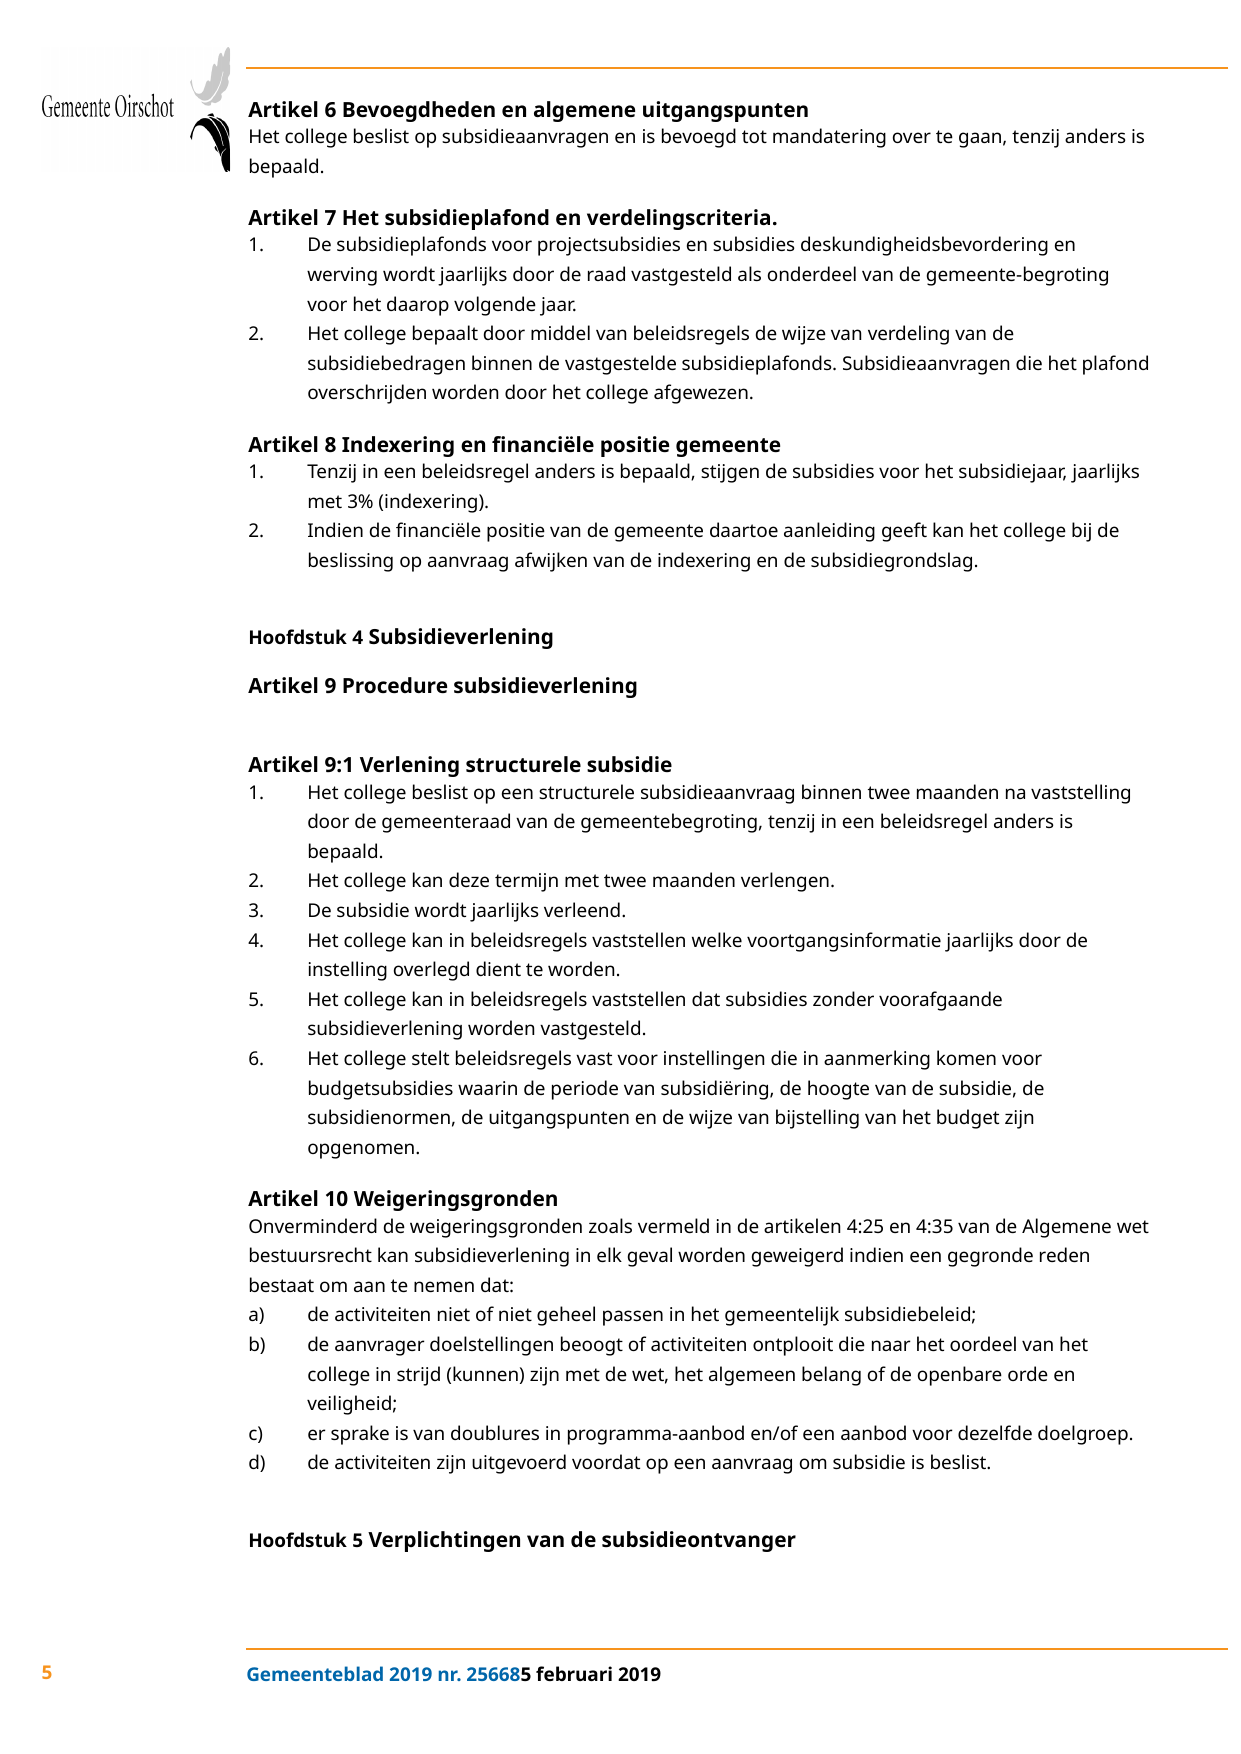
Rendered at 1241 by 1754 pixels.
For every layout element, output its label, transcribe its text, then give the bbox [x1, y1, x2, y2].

text Onverminderd de weigeringsgronden zoals vermeld in de artikelen 4:25 en 4:35 van de Algemene wet bestuursrecht kan subsidieverlening in elk geval worden geweigerd indien een gegronde reden bestaat om aan te nemen dat: [248, 1213, 1152, 1298]
list Het college bepaalt door middel van beleidsregels de wijze van verdeling van de subsidiebedragen binnen de vastgestelde subsidieplafonds. Subsidieaanvragen die het plafond overschrijden worden door het college afgewezen. [248, 320, 1152, 405]
list Het college beslist op een structurele subsidieaanvraag binnen twee maanden na vaststelling door de gemeenteraad van de gemeentebegroting, tenzij in een beleidsregel anders is bepaald. [248, 779, 1152, 864]
list de aanvrager doelstellingen beoogt of activiteiten ontplooit die naar het oordeel van het college in strijd (kunnen) zijn met de wet, het algemeen belang of de openbare orde en veiligheid; [248, 1331, 1152, 1416]
list er sprake is van doublures in programma-aanbod en/of een aanbod voor dezelfde doelgroep. [248, 1420, 1152, 1446]
list Tenzij in een beleidsregel anders is bepaald, stijgen de subsidies voor het subsidiejaar, jaarlijks met 3% (indexering). [248, 458, 1152, 514]
list Het college kan in beleidsregels vaststellen welke voortgangsinformatie jaarlijks door de instelling overlegd dient te worden. [248, 927, 1152, 982]
text Hoofdstuk 5 Verplichtingen van de subsidieontvanger [248, 1525, 1152, 1553]
text Het college beslist op subsidieaanvragen en is bevoegd tot mandatering over te gaan, tenzij anders is bepaald. [248, 123, 1152, 178]
list Het college stelt beleidsregels vast voor instellingen die in aanmerking komen voor budgetsubsidies waarin de periode van subsidiëring, de hoogte van de subsidie, de subsidienormen, de uitgangspunten en de wijze van bijstelling van het budget zijn opgenomen. [248, 1045, 1152, 1160]
list Indien de financiële positie van de gemeente daartoe aanleiding geeft kan het college bij de beslissing op aanvraag afwijken van de indexering en de subsidiegrondslag. [248, 518, 1152, 573]
text Artikel 9:1 Verlening structurele subsidie [248, 751, 1152, 779]
list De subsidie wordt jaarlijks verleend. [248, 897, 1152, 923]
picture [41, 47, 231, 172]
list De subsidieplafonds voor projectsubsidies en subsidies deskundigheidsbevordering en werving wordt jaarlijks door de raad vastgesteld als onderdeel van de gemeente-begroting voor het daarop volgende jaar. [248, 232, 1152, 317]
list Het college kan deze termijn met twee maanden verlengen. [248, 868, 1152, 893]
text Artikel 9 Procedure subsidieverlening [248, 672, 1152, 700]
text Artikel 7 Het subsidieplafond en verdelingscriteria. [248, 203, 1152, 232]
list de activiteiten zijn uitgevoerd voordat op een aanvraag om subsidie is beslist. [248, 1449, 1152, 1475]
text Artikel 10 Weigeringsgronden [248, 1184, 1152, 1213]
text Artikel 6 Bevoegdheden en algemene uitgangspunten [248, 95, 1152, 123]
list de activiteiten niet of niet geheel passen in het gemeentelijk subsidiebeleid; [248, 1302, 1152, 1327]
text Hoofdstuk 4 Subsidieverlening [248, 622, 1152, 651]
list Het college kan in beleidsregels vaststellen dat subsidies zonder voorafgaande subsidieverlening worden vastgesteld. [248, 986, 1152, 1041]
text Artikel 8 Indexering en financiële positie gemeente [248, 430, 1152, 458]
